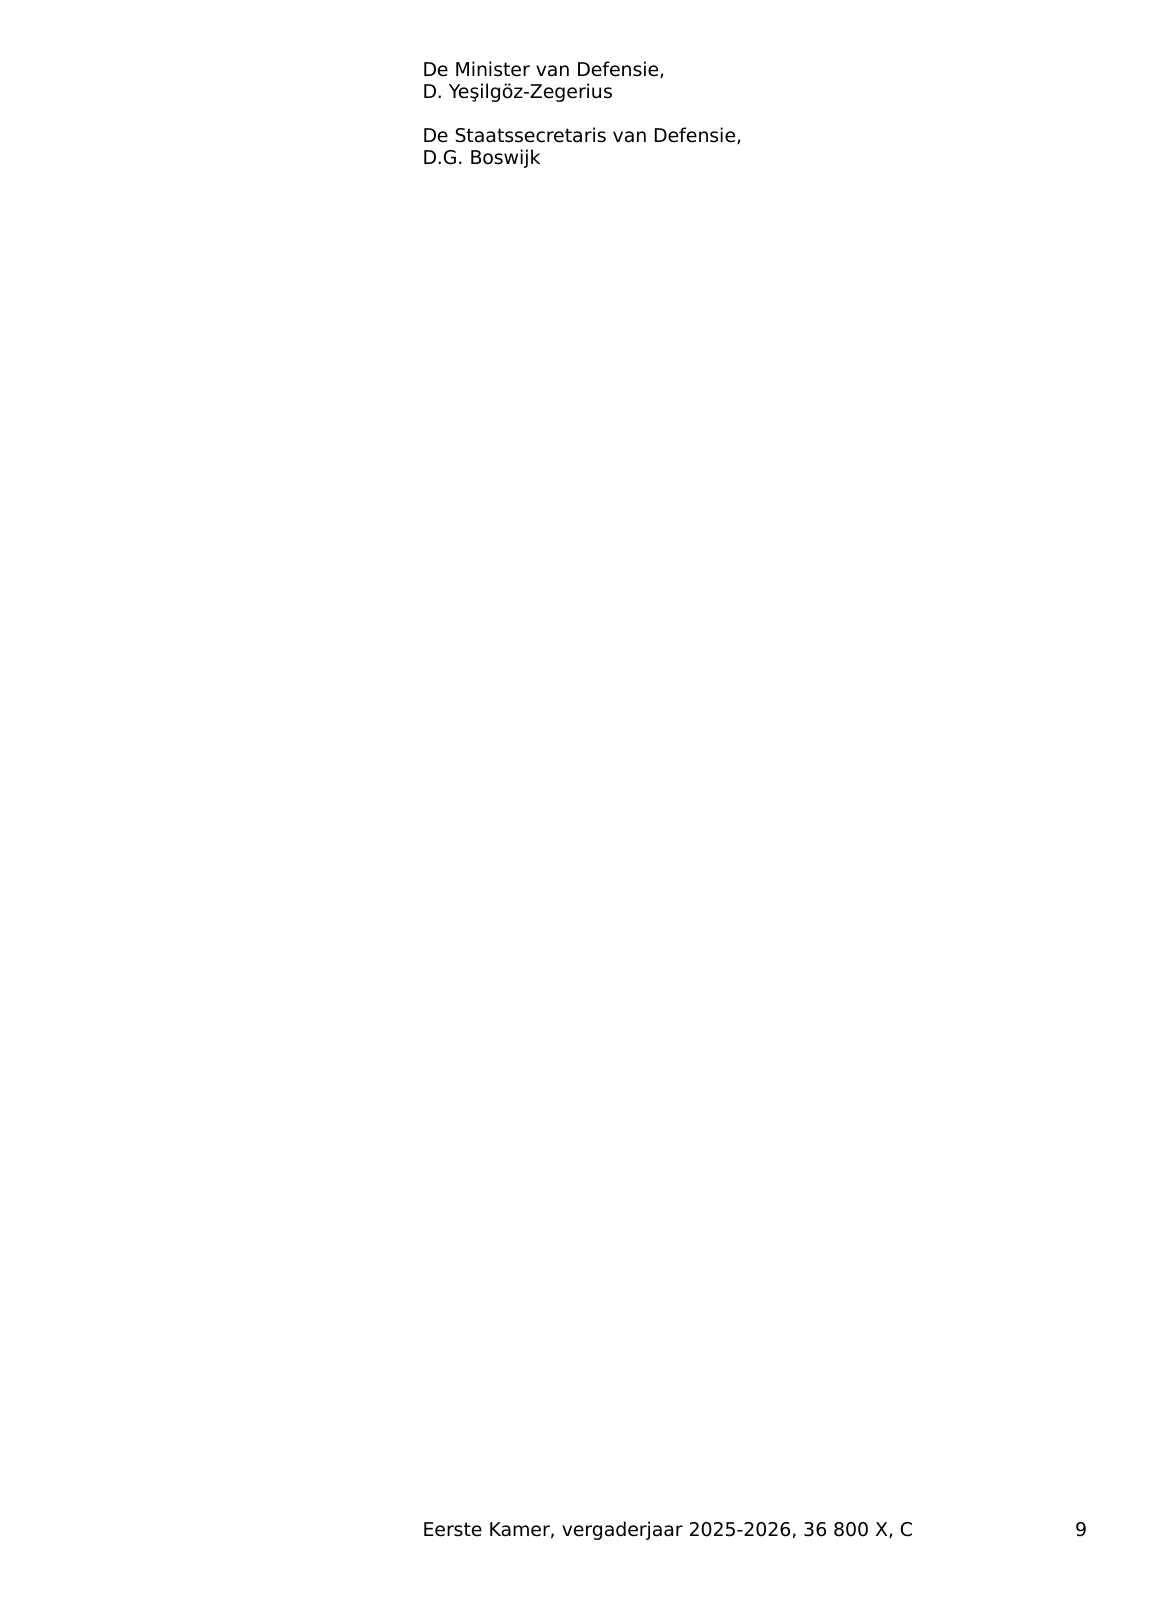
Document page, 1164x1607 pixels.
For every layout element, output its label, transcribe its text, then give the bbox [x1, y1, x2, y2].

text De Staatssecretaris van Defensie, D.G. Boswijk [422, 125, 1087, 169]
text De Minister van Defensie, D. Yeşilgöz-Zegerius [422, 59, 1087, 103]
